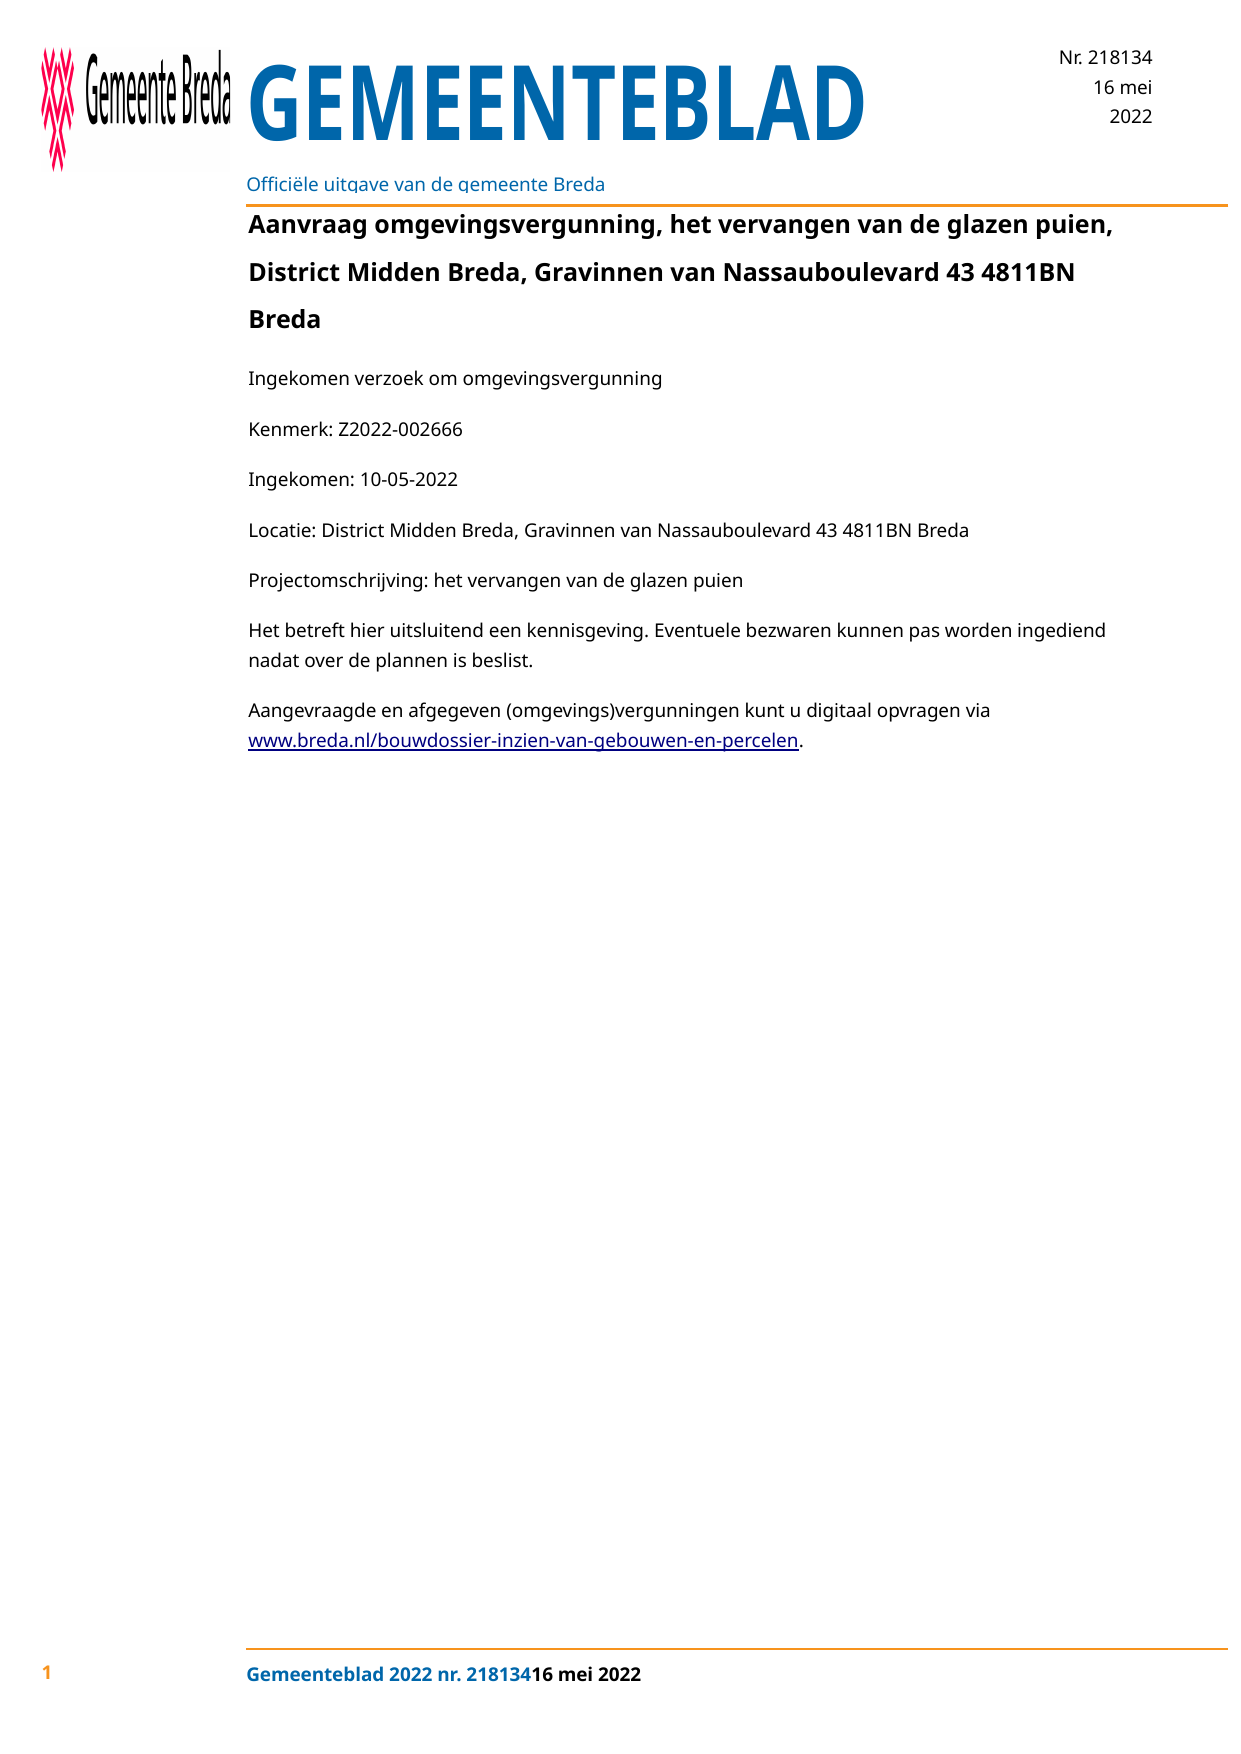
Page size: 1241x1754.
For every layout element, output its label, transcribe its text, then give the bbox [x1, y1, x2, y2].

text Ingekomen verzoek om omgevingsvergunning [248, 366, 1152, 391]
text Ingekomen: 10-05-2022 [248, 466, 1152, 492]
text Locatie: District Midden Breda, Gravinnen van Nassauboulevard 43 4811BN Breda [248, 517, 1152, 542]
text Aanvraag omgevingsvergunning, het vervangen van de glazen puien, District Midden Breda, Gravinnen van Nassauboulevard 43 4811BN Breda [248, 207, 1152, 336]
text Aangevraagde en afgegeven (omgevings)vergunningen kunt u digitaal opvragen via www.breda.nl/bouwdossier-inzien-van-gebouwen-en-percelen. [248, 698, 1152, 753]
text Het betreft hier uitsluitend een kennisgeving. Eventuele bezwaren kunnen pas worden ingediend nadat over de plannen is beslist. [248, 618, 1152, 673]
text Kenmerk: Z2022-002666 [248, 416, 1152, 442]
text Projectomschrijving: het vervangen van de glazen puien [248, 567, 1152, 593]
picture [41, 47, 231, 172]
